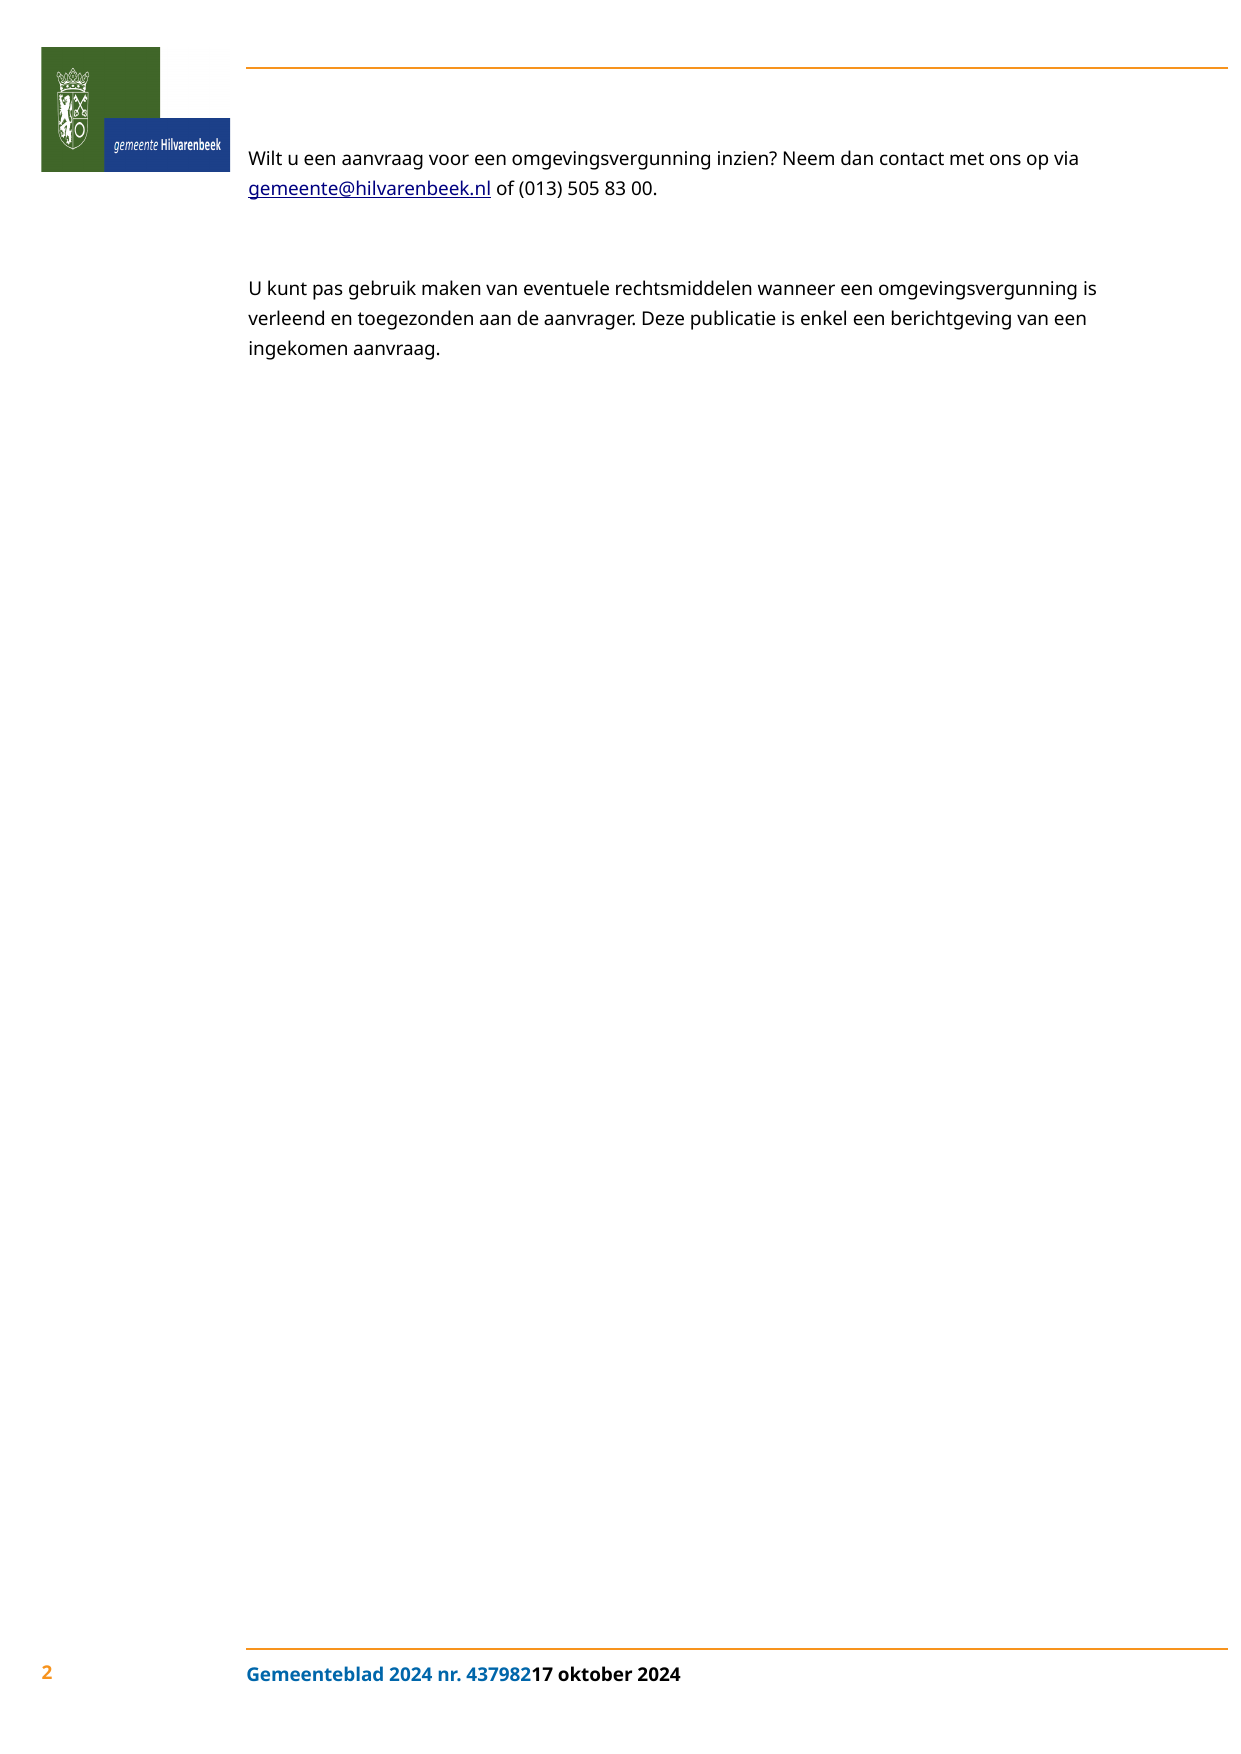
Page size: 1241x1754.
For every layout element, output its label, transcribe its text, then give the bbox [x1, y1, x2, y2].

text Wilt u een aanvraag voor een omgevingsvergunning inzien? Neem dan contact met ons op via gemeente@hilvarenbeek.nl of (013) 505 83 00. [248, 145, 1152, 201]
picture [41, 47, 231, 172]
text U kunt pas gebruik maken van eventuele rechtsmiddelen wanneer een omgevingsvergunning is verleend en toegezonden aan de aanvrager. Deze publicatie is enkel een berichtgeving van een ingekomen aanvraag. [248, 276, 1152, 361]
